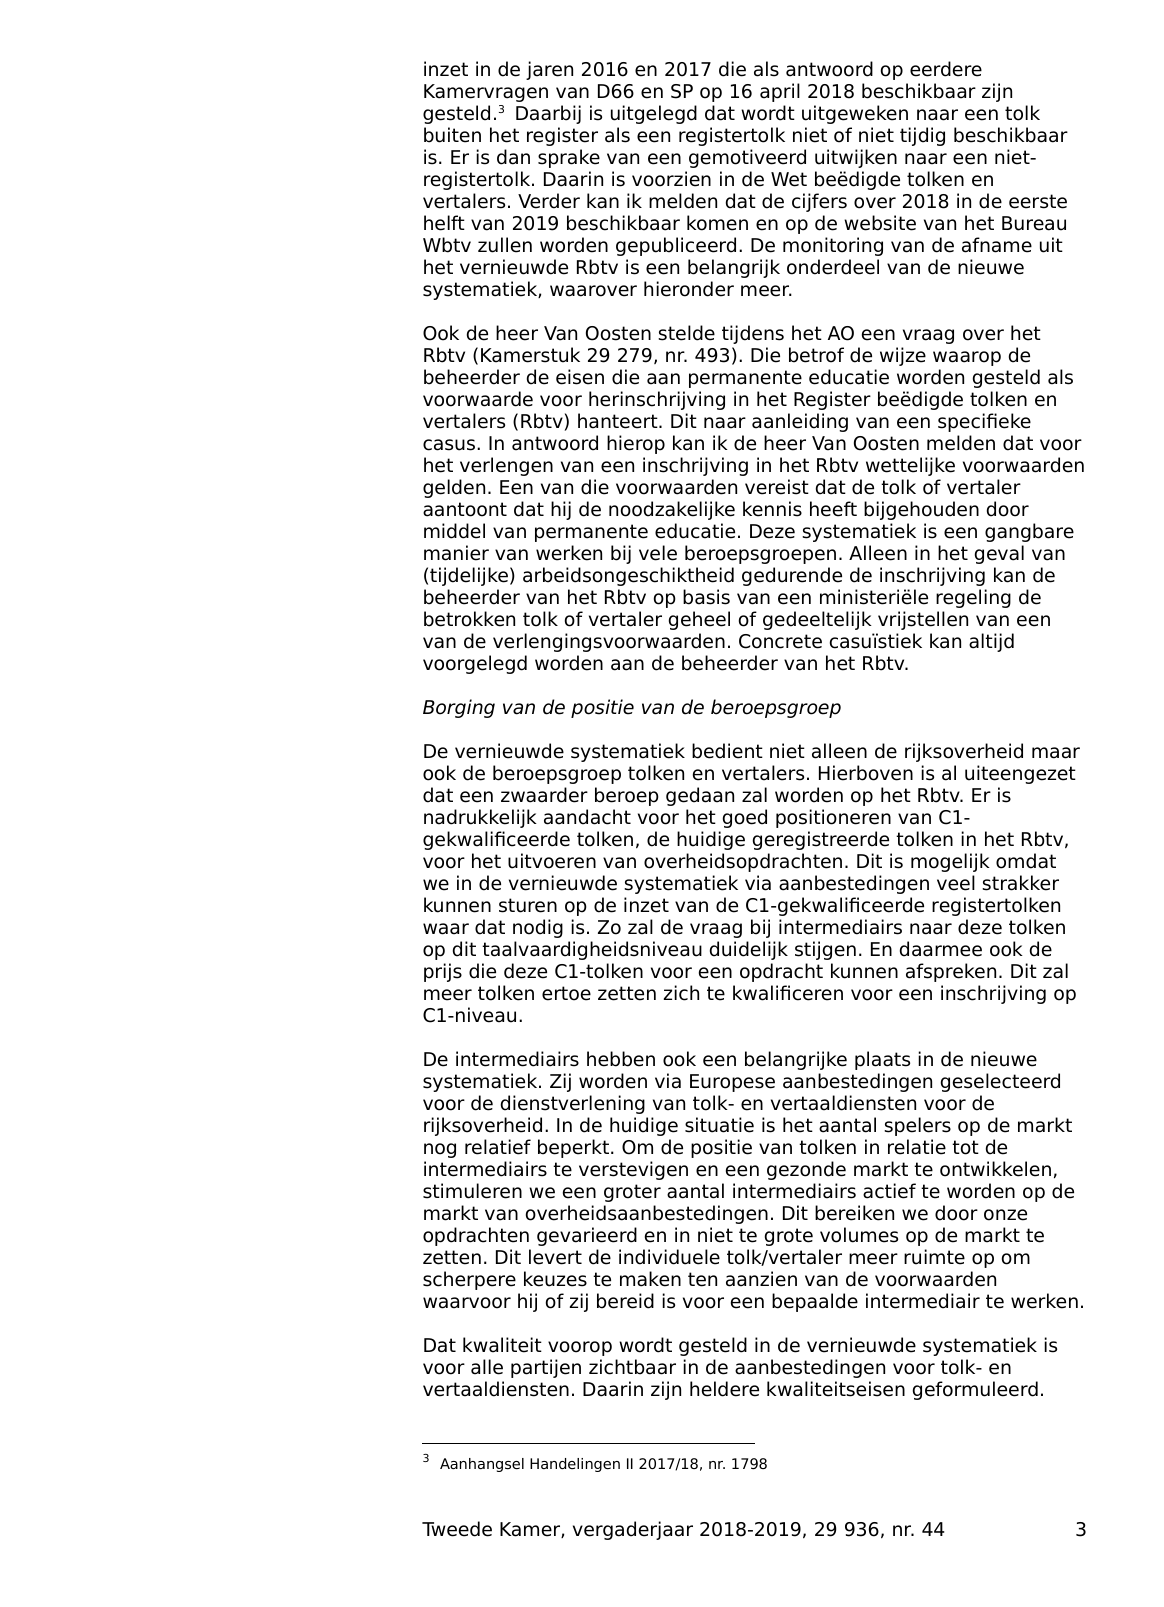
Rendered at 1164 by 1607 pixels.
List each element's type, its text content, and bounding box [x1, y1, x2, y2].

subtitle Borging van de positie van de beroepsgroep [422, 697, 1087, 719]
text inzet in de jaren 2016 en 2017 die als antwoord op eerdere Kamervragen van D66 en SP op 16 april 2018 beschikbaar zijn gesteld. Daarbij is uitgelegd dat wordt uitgeweken naar een tolk buiten het register als een registertolk niet of niet tijdig beschikbaar is. Er is dan sprake van een gemotiveerd uitwijken naar een niet-registertolk. Daarin is voorzien in de Wet beëdigde tolken en vertalers. Verder kan ik melden dat de cijfers over 2018 in de eerste helft van 2019 beschikbaar komen en op de website van het Bureau Wbtv zullen worden gepubliceerd. De monitoring van de afname uit het vernieuwde Rbtv is een belangrijk onderdeel van de nieuwe systematiek, waarover hieronder meer. [422, 59, 1087, 301]
text Ook de heer Van Oosten stelde tijdens het AO een vraag over het Rbtv (Kamerstuk 29 279, nr. 493). Die betrof de wijze waarop de beheerder de eisen die aan permanente educatie worden gesteld als voorwaarde voor herinschrijving in het Register beëdigde tolken en vertalers (Rbtv) hanteert. Dit naar aanleiding van een specifieke casus. In antwoord hierop kan ik de heer Van Oosten melden dat voor het verlengen van een inschrijving in het Rbtv wettelijke voorwaarden gelden. Een van die voorwaarden vereist dat de tolk of vertaler aantoont dat hij de noodzakelijke kennis heeft bijgehouden door middel van permanente educatie. Deze systematiek is een gangbare manier van werken bij vele beroepsgroepen. Alleen in het geval van (tijdelijke) arbeidsongeschiktheid gedurende de inschrijving kan de beheerder van het Rbtv op basis van een ministeriële regeling de betrokken tolk of vertaler geheel of gedeeltelijk vrijstellen van een van de verlengingsvoorwaarden. Concrete casuïstiek kan altijd voorgelegd worden aan de beheerder van het Rbtv. [422, 323, 1087, 675]
text Aanhangsel Handelingen II 2017/18, nr. 1798 [422, 1452, 1087, 1474]
text De intermediairs hebben ook een belangrijke plaats in de nieuwe systematiek. Zij worden via Europese aanbestedingen geselecteerd voor de dienstverlening van tolk- en vertaaldiensten voor de rijksoverheid. In de huidige situatie is het aantal spelers op de markt nog relatief beperkt. Om de positie van tolken in relatie tot de intermediairs te verstevigen en een gezonde markt te ontwikkelen, stimuleren we een groter aantal intermediairs actief te worden op de markt van overheidsaanbestedingen. Dit bereiken we door onze opdrachten gevarieerd en in niet te grote volumes op de markt te zetten. Dit levert de individuele tolk/vertaler meer ruimte op om scherpere keuzes te maken ten aanzien van de voorwaarden waarvoor hij of zij bereid is voor een bepaalde intermediair te werken. [422, 1049, 1087, 1313]
text De vernieuwde systematiek bedient niet alleen de rijksoverheid maar ook de beroepsgroep tolken en vertalers. Hierboven is al uiteengezet dat een zwaarder beroep gedaan zal worden op het Rbtv. Er is nadrukkelijk aandacht voor het goed positioneren van C1-gekwalificeerde tolken, de huidige geregistreerde tolken in het Rbtv, voor het uitvoeren van overheidsopdrachten. Dit is mogelijk omdat we in de vernieuwde systematiek via aanbestedingen veel strakker kunnen sturen op de inzet van de C1-gekwalificeerde registertolken waar dat nodig is. Zo zal de vraag bij intermediairs naar deze tolken op dit taalvaardigheidsniveau duidelijk stijgen. En daarmee ook de prijs die deze C1-tolken voor een opdracht kunnen afspreken. Dit zal meer tolken ertoe zetten zich te kwalificeren voor een inschrijving op C1-niveau. [422, 741, 1087, 1027]
text Dat kwaliteit voorop wordt gesteld in de vernieuwde systematiek is voor alle partijen zichtbaar in de aanbestedingen voor tolk- en vertaaldiensten. Daarin zijn heldere kwaliteitseisen geformuleerd. [422, 1335, 1087, 1401]
